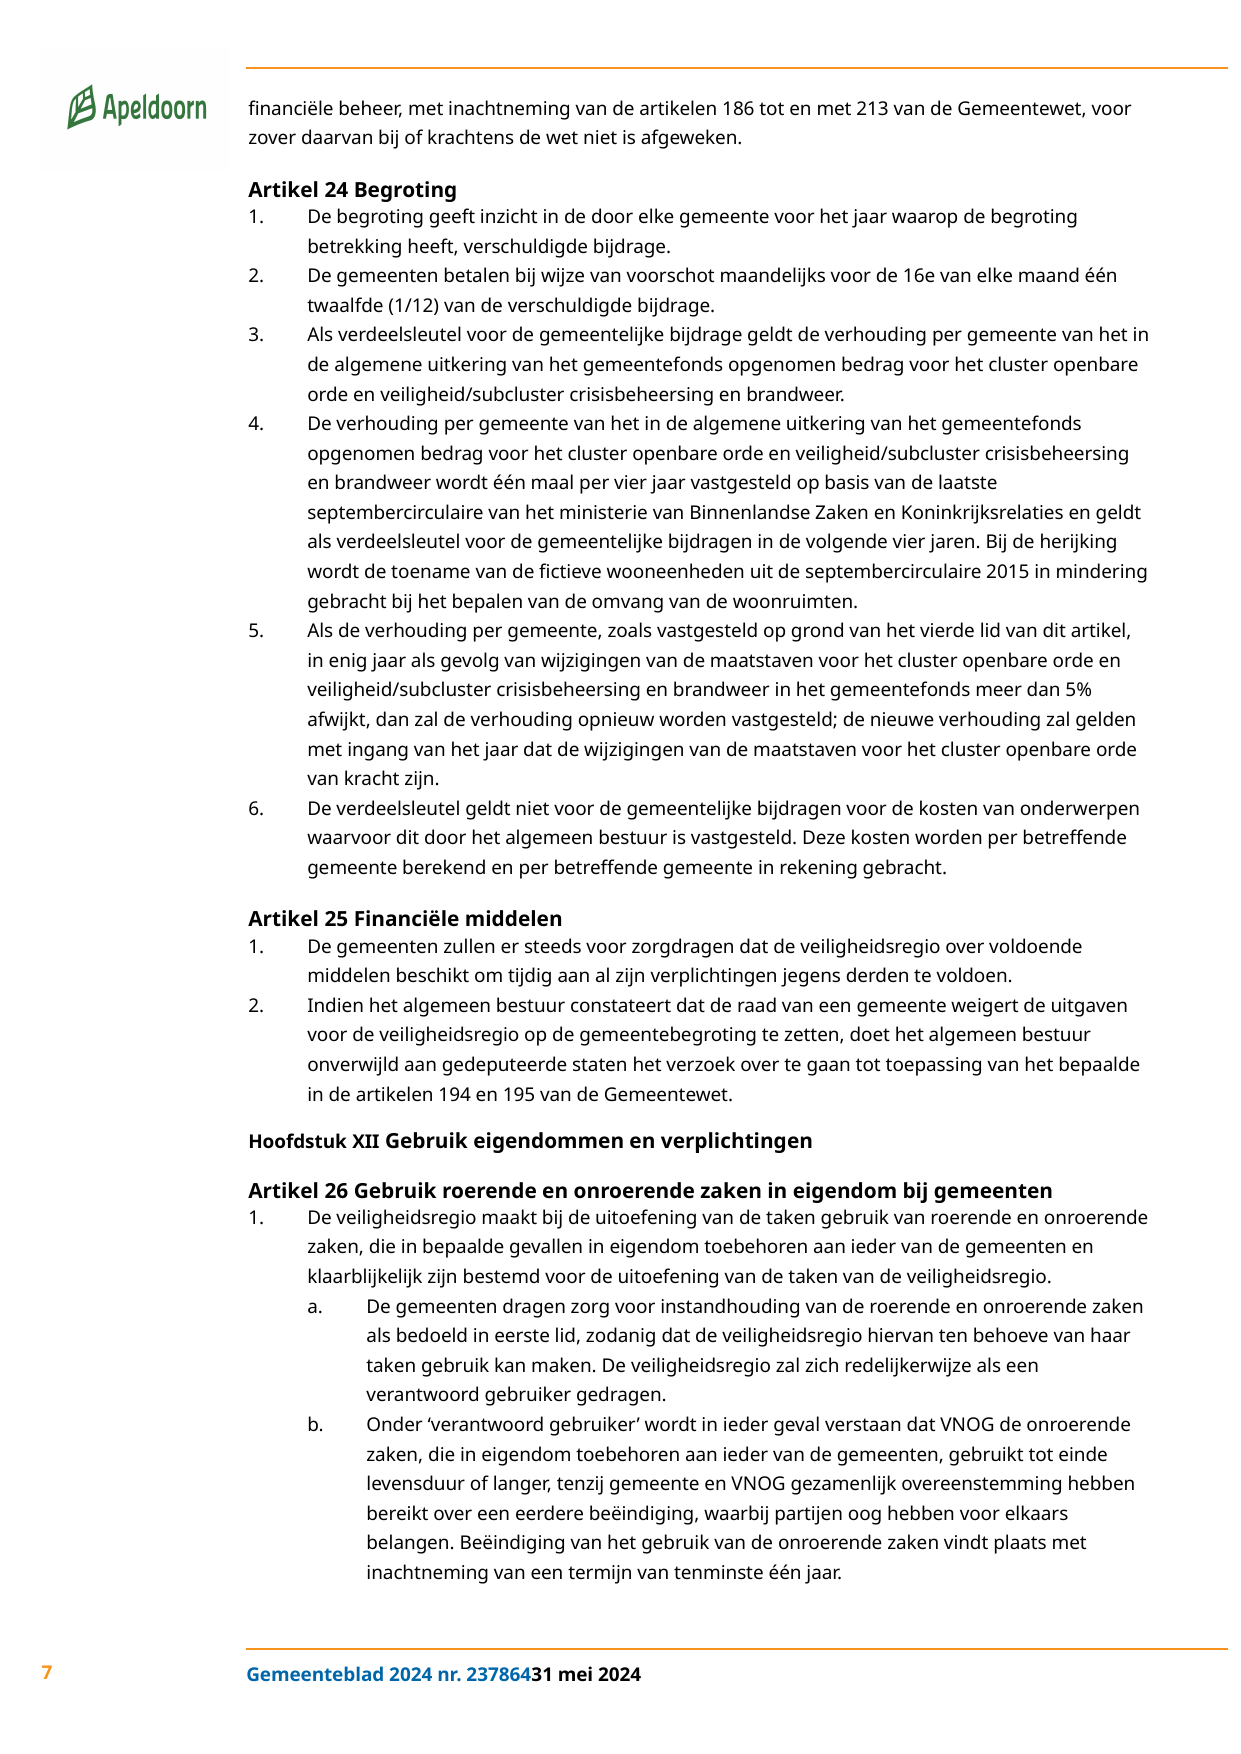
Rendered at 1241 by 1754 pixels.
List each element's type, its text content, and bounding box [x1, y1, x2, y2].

list Als verdeelsleutel voor de gemeentelijke bijdrage geldt de verhouding per gemeente van het in de algemene uitkering van het gemeentefonds opgenomen bedrag voor het cluster openbare orde en veiligheid/subcluster crisisbeheersing en brandweer. [248, 322, 1152, 406]
text financiële beheer, met inachtneming van de artikelen 186 tot en met 213 van de Gemeentewet, voor zover daarvan bij of krachtens de wet niet is afgeweken. [248, 95, 1152, 150]
picture [41, 47, 231, 172]
text Artikel 25 Financiële middelen [248, 904, 1152, 933]
list Onder ‘verantwoord gebruiker’ wordt in ieder geval verstaan dat VNOG de onroerende zaken, die in eigendom toebehoren aan ieder van de gemeenten, gebruikt tot einde levensduur of langer, tenzij gemeente en VNOG gezamenlijk overeenstemming hebben bereikt over een eerdere beëindiging, waarbij partijen oog hebben voor elkaars belangen. Beëindiging van het gebruik van de onroerende zaken vindt plaats met inachtneming van een termijn van tenminste één jaar. [307, 1411, 1152, 1585]
list De verhouding per gemeente van het in de algemene uitkering van het gemeentefonds opgenomen bedrag voor het cluster openbare orde en veiligheid/subcluster crisisbeheersing en brandweer wordt één maal per vier jaar vastgesteld op basis van de laatste septembercirculaire van het ministerie van Binnenlandse Zaken en Koninkrijksrelaties en geldt als verdeelsleutel voor de gemeentelijke bijdragen in de volgende vier jaren. Bij de herijking wordt de toename van de fictieve wooneenheden uit de septembercirculaire 2015 in mindering gebracht bij het bepalen van de omvang van de woonruimten. [248, 410, 1152, 613]
list Indien het algemeen bestuur constateert dat de raad van een gemeente weigert de uitgaven voor de veiligheidsregio op de gemeentebegroting te zetten, doet het algemeen bestuur onverwijld aan gedeputeerde staten het verzoek over te gaan tot toepassing van het bepaalde in de artikelen 194 en 195 van de Gemeentewet. [248, 992, 1152, 1107]
list De verdeelsleutel geldt niet voor de gemeentelijke bijdragen voor de kosten van onderwerpen waarvoor dit door het algemeen bestuur is vastgesteld. Deze kosten worden per betreffende gemeente berekend en per betreffende gemeente in rekening gebracht. [248, 795, 1152, 880]
list Als de verhouding per gemeente, zoals vastgesteld op grond van het vierde lid van dit artikel, in enig jaar als gevolg van wijzigingen van de maatstaven voor het cluster openbare orde en veiligheid/subcluster crisisbeheersing en brandweer in het gemeentefonds meer dan 5% afwijkt, dan zal de verhouding opnieuw worden vastgesteld; de nieuwe verhouding zal gelden met ingang van het jaar dat de wijzigingen van de maatstaven voor het cluster openbare orde van kracht zijn. [248, 617, 1152, 791]
text Hoofdstuk XII Gebruik eigendommen en verplichtingen [248, 1126, 1152, 1155]
list De gemeenten zullen er steeds voor zorgdragen dat de veiligheidsregio over voldoende middelen beschikt om tijdig aan al zijn verplichtingen jegens derden te voldoen. [248, 933, 1152, 988]
list De gemeenten betalen bij wijze van voorschot maandelijks voor de 16e van elke maand één twaalfde (1/12) van de verschuldigde bijdrage. [248, 262, 1152, 318]
text Artikel 24 Begroting [248, 175, 1152, 203]
list De gemeenten dragen zorg voor instandhouding van de roerende en onroerende zaken als bedoeld in eerste lid, zodanig dat de veiligheidsregio hiervan ten behoeve van haar taken gebruik kan maken. De veiligheidsregio zal zich redelijkerwijze als een verantwoord gebruiker gedragen. [307, 1293, 1152, 1407]
list De veiligheidsregio maakt bij de uitoefening van de taken gebruik van roerende en onroerende zaken, die in bepaalde gevallen in eigendom toebehoren aan ieder van de gemeenten en klaarblijkelijk zijn bestemd voor de uitoefening van de taken van de veiligheidsregio. [248, 1204, 1152, 1289]
text Artikel 26 Gebruik roerende en onroerende zaken in eigendom bij gemeenten [248, 1176, 1152, 1204]
list De begroting geeft inzicht in de door elke gemeente voor het jaar waarop de begroting betrekking heeft, verschuldigde bijdrage. [248, 203, 1152, 258]
